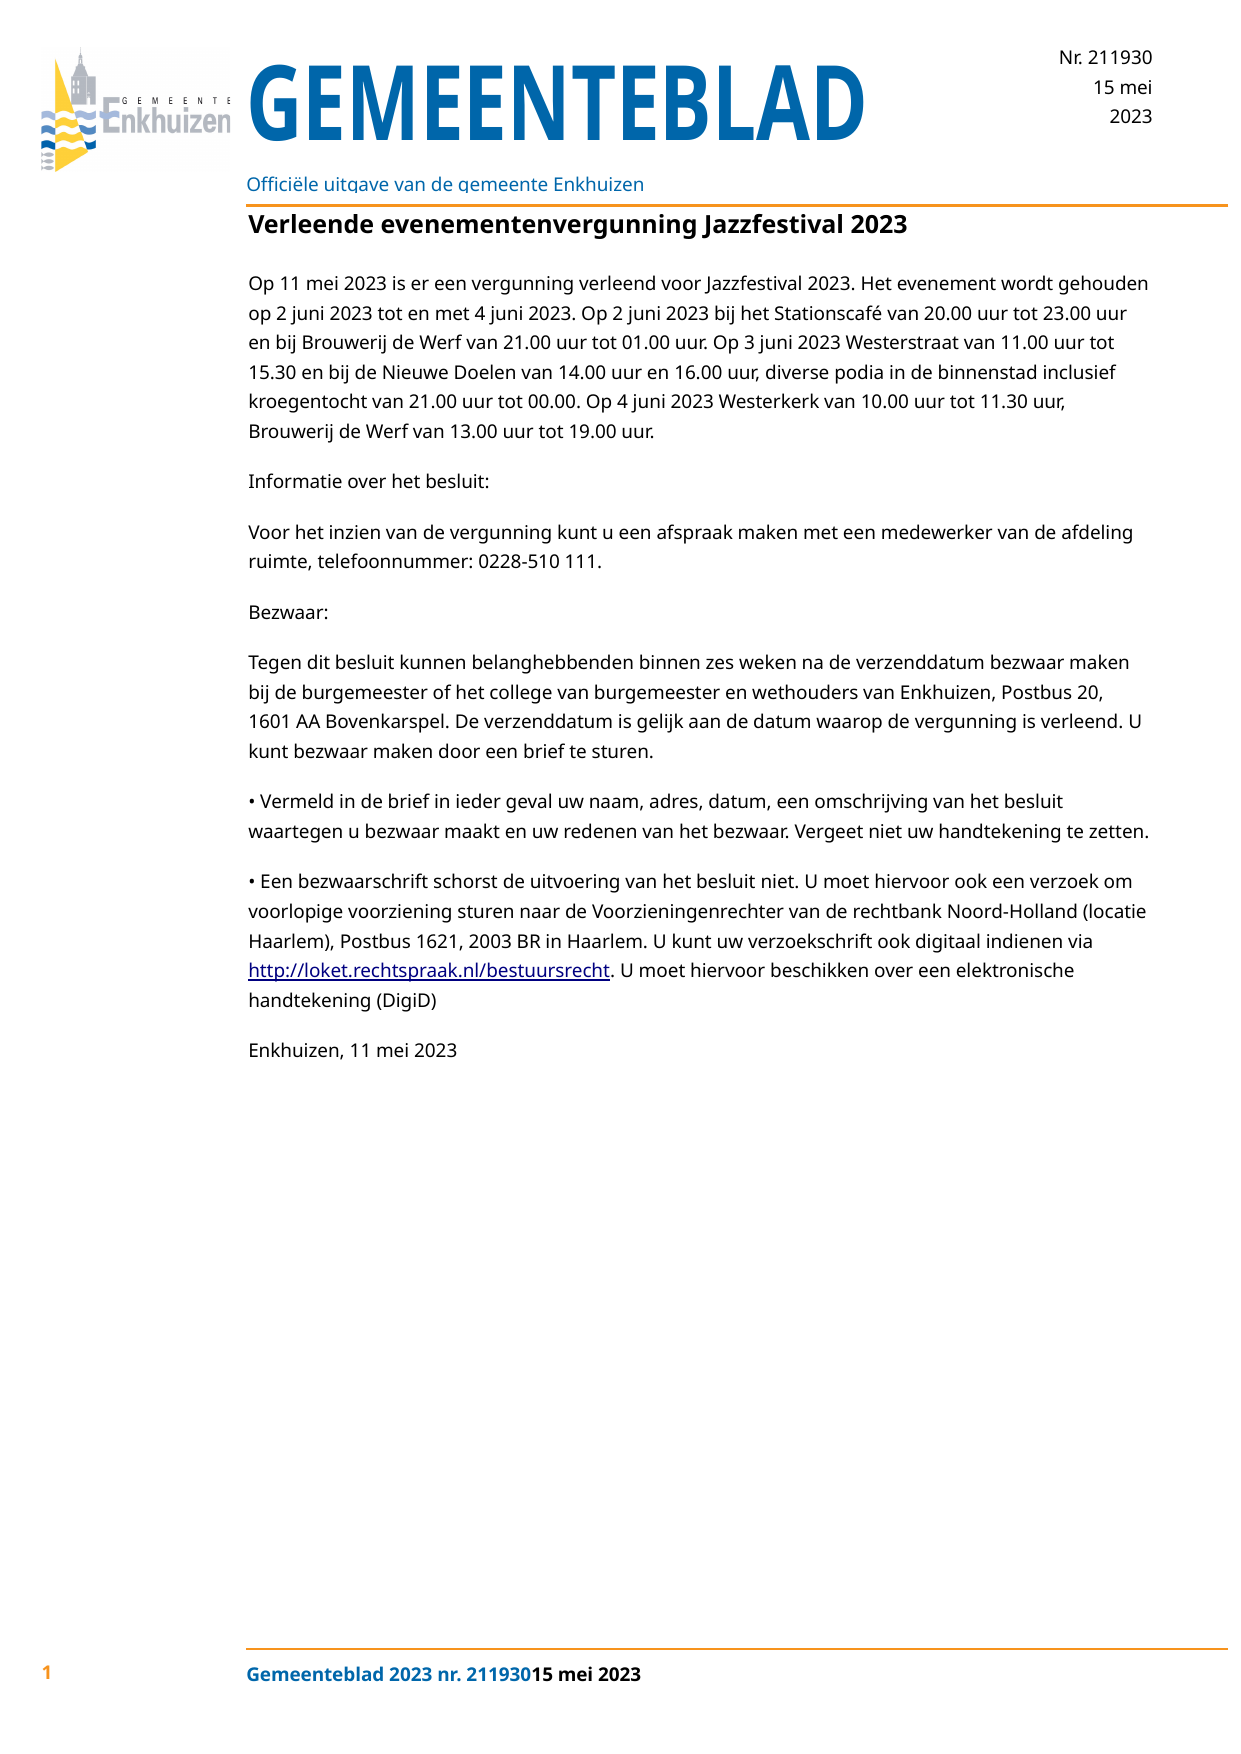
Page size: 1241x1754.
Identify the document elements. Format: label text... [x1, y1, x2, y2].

text Tegen dit besluit kunnen belanghebbenden binnen zes weken na de verzenddatum bezwaar maken bij de burgemeester of het college van burgemeester en wethouders van Enkhuizen, Postbus 20, 1601 AA Bovenkarspel. De verzenddatum is gelijk aan de datum waarop de vergunning is verleend. U kunt bezwaar maken door een brief te sturen. [248, 649, 1152, 764]
text Bezwaar: [248, 599, 1152, 625]
text Verleende evenementenvergunning Jazzfestival 2023 [248, 207, 1152, 241]
text Enkhuizen, 11 mei 2023 [248, 1037, 1152, 1063]
text • Een bezwaarschrift schorst de uitvoering van het besluit niet. U moet hiervoor ook een verzoek om voorlopige voorziening sturen naar de Voorzieningenrechter van de rechtbank Noord-Holland (locatie Haarlem), Postbus 1621, 2003 BR in Haarlem. U kunt uw verzoekschrift ook digitaal indienen via http://loket.rechtspraak.nl/bestuursrecht. U moet hiervoor beschikken over een elektronische handtekening (DigiD) [248, 869, 1152, 1013]
text Informatie over het besluit: [248, 469, 1152, 494]
text Voor het inzien van de vergunning kunt u een afspraak maken met een medewerker van de afdeling ruimte, telefoonnummer: 0228-510 111. [248, 519, 1152, 574]
picture [41, 47, 231, 172]
text • Vermeld in de brief in ieder geval uw naam, adres, datum, een omschrijving van het besluit waartegen u bezwaar maakt en uw redenen van het bezwaar. Vergeet niet uw handtekening te zetten. [248, 789, 1152, 844]
text Op 11 mei 2023 is er een vergunning verleend voor Jazzfestival 2023. Het evenement wordt gehouden op 2 juni 2023 tot en met 4 juni 2023. Op 2 juni 2023 bij het Stationscafé van 20.00 uur tot 23.00 uur en bij Brouwerij de Werf van 21.00 uur tot 01.00 uur. Op 3 juni 2023 Westerstraat van 11.00 uur tot 15.30 en bij de Nieuwe Doelen van 14.00 uur en 16.00 uur, diverse podia in de binnenstad inclusief kroegentocht van 21.00 uur tot 00.00. Op 4 juni 2023 Westerkerk van 10.00 uur tot 11.30 uur, Brouwerij de Werf van 13.00 uur tot 19.00 uur. [248, 270, 1152, 444]
